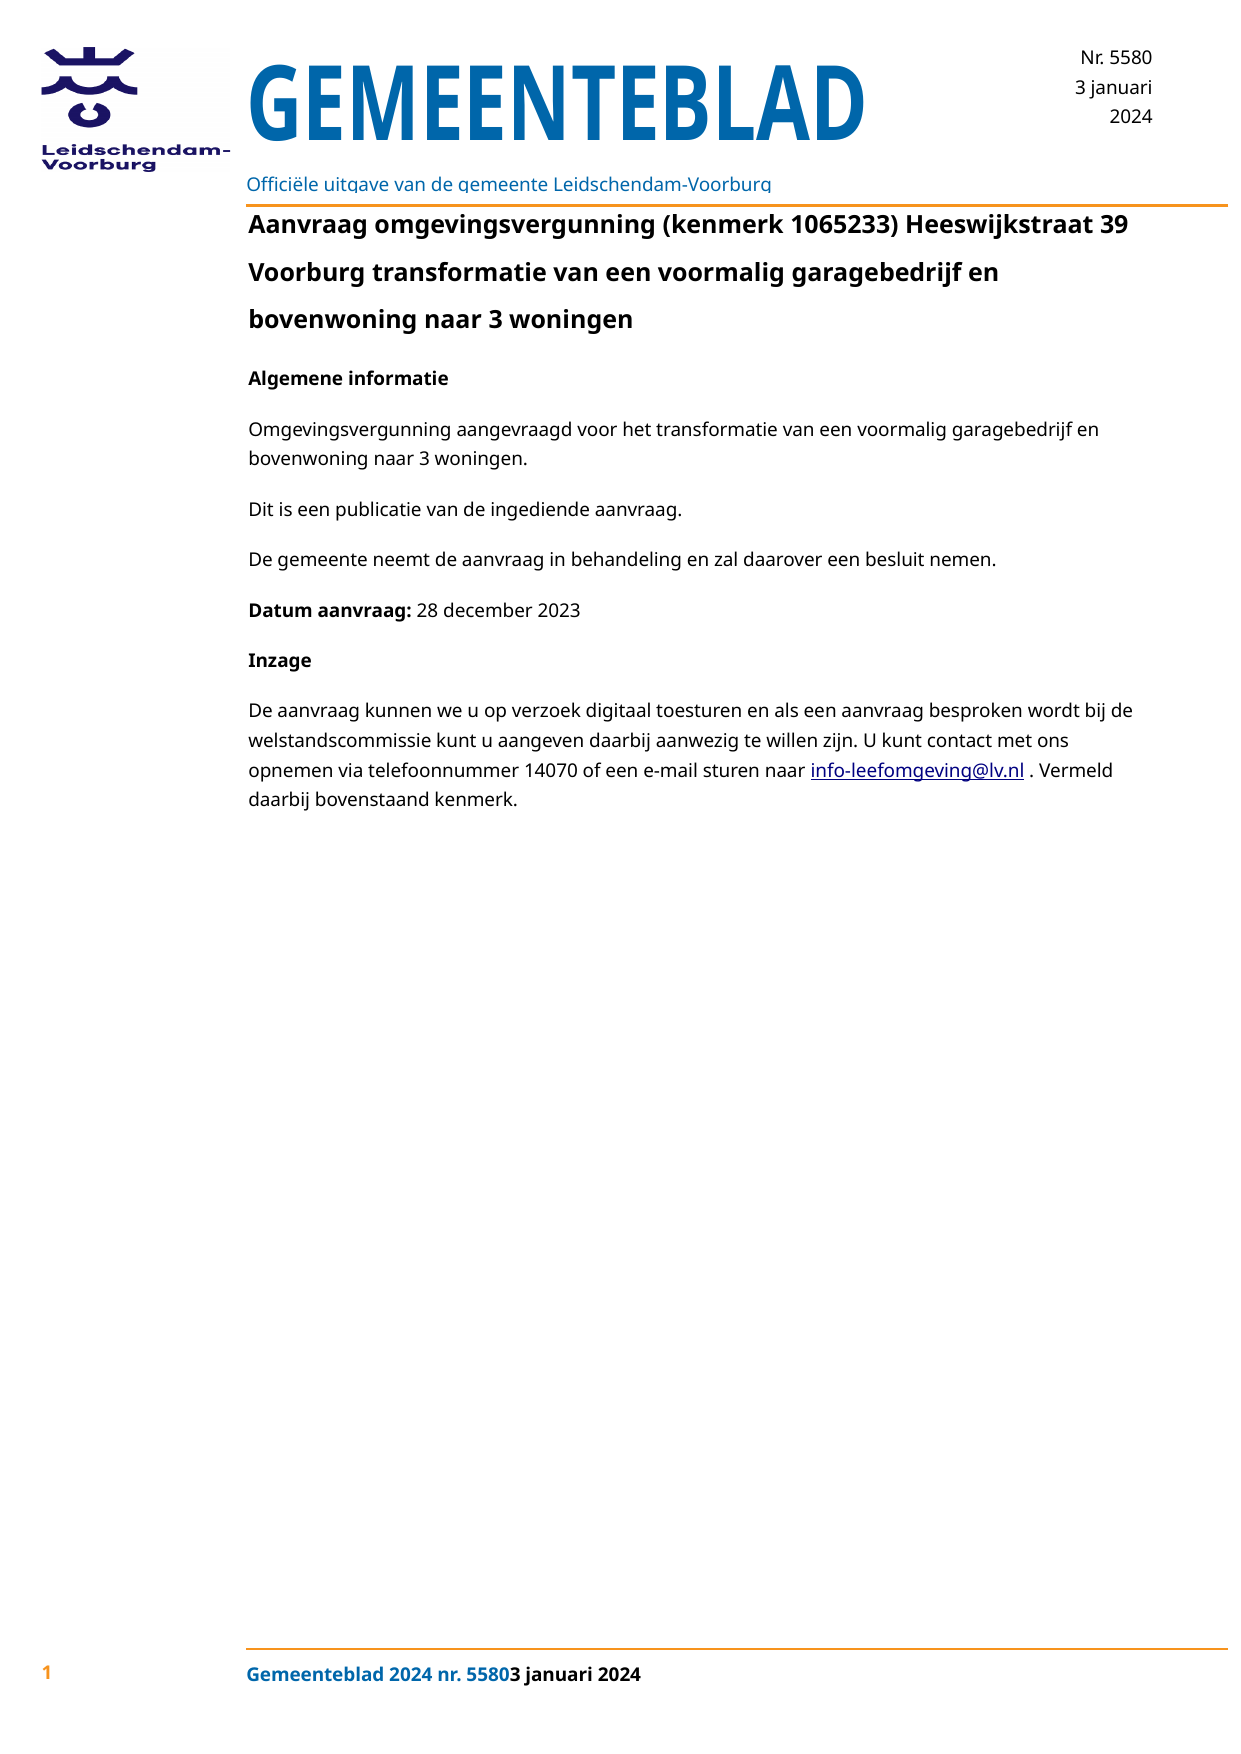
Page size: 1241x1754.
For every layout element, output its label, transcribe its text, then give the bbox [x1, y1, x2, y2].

text Omgevingsvergunning aangevraagd voor het transformatie van een voormalig garagebedrijf en bovenwoning naar 3 woningen. [248, 416, 1152, 471]
text Algemene informatie [248, 366, 1152, 391]
picture [41, 47, 231, 172]
text De gemeente neemt de aanvraag in behandeling en zal daarover een besluit nemen. [248, 546, 1152, 572]
text De aanvraag kunnen we u op verzoek digitaal toesturen en als een aanvraag besproken wordt bij de welstandscommissie kunt u aangeven daarbij aanwezig te willen zijn. U kunt contact met ons opnemen via telefoonnummer 14070 of een e-mail sturen naar info-leefomgeving@lv.nl . Vermeld daarbij bovenstaand kenmerk. [248, 698, 1152, 812]
text Datum aanvraag: 28 december 2023 [248, 597, 1152, 622]
text Dit is een publicatie van de ingediende aanvraag. [248, 496, 1152, 522]
text Inzage [248, 647, 1152, 673]
text Aanvraag omgevingsvergunning (kenmerk 1065233) Heeswijkstraat 39 Voorburg transformatie van een voormalig garagebedrijf en bovenwoning naar 3 woningen [248, 207, 1152, 336]
